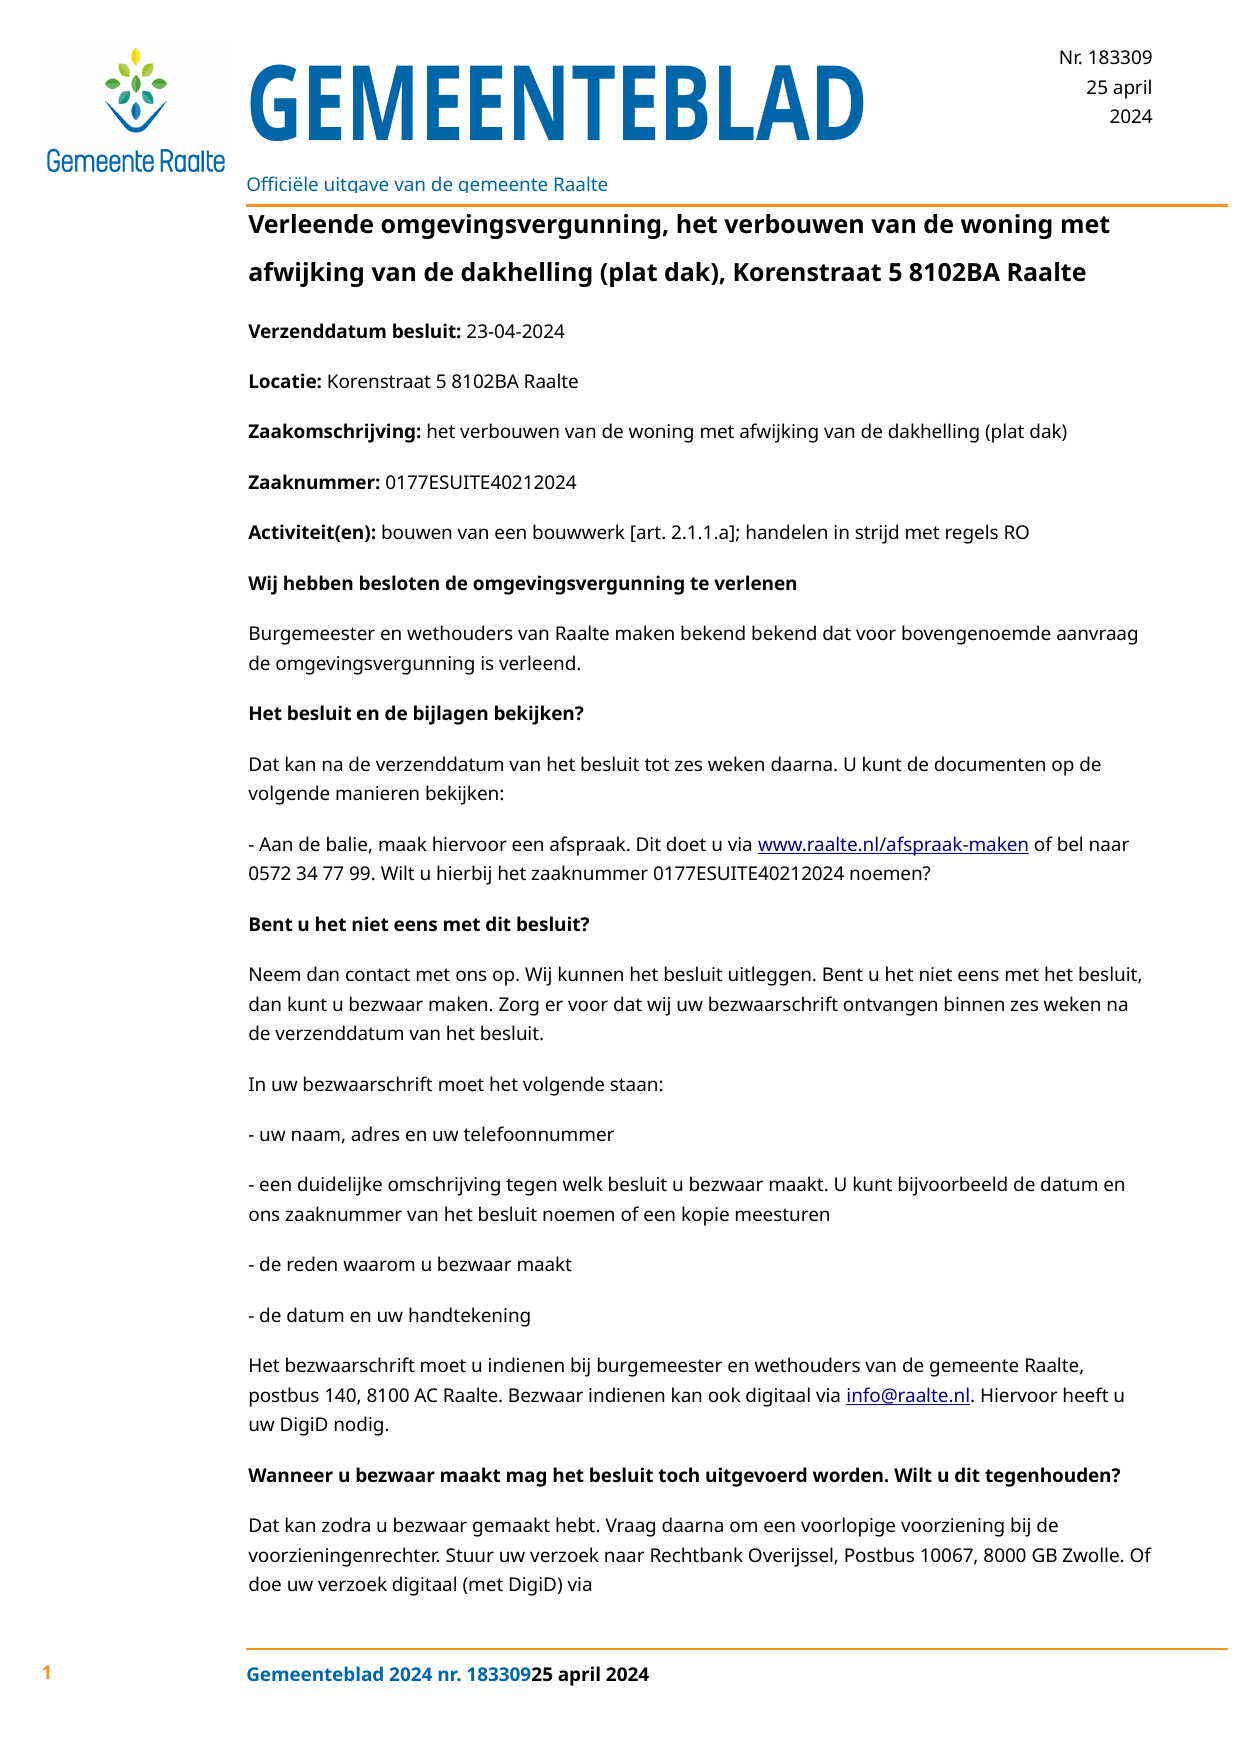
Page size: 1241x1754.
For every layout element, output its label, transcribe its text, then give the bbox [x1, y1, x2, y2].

text - de datum en uw handtekening [248, 1302, 1152, 1328]
text Bent u het niet eens met dit besluit? [248, 911, 1152, 937]
text - de reden waarom u bezwaar maakt [248, 1252, 1152, 1277]
text Dat kan zodra u bezwaar gemaakt hebt. Vraag daarna om een voorlopige voorziening bij de voorzieningenrechter. Stuur uw verzoek naar Rechtbank Overijssel, Postbus 10067, 8000 GB Zwolle. Of doe uw verzoek digitaal (met DigiD) via [248, 1512, 1152, 1597]
picture [41, 47, 231, 172]
text Het bezwaarschrift moet u indienen bij burgemeester en wethouders van de gemeente Raalte, postbus 140, 8100 AC Raalte. Bezwaar indienen kan ook digitaal via info@raalte.nl. Hiervoor heeft u uw DigiD nodig. [248, 1352, 1152, 1437]
text Locatie: Korenstraat 5 8102BA Raalte [248, 368, 1152, 394]
text - uw naam, adres en uw telefoonnummer [248, 1121, 1152, 1147]
text Wij hebben besloten de omgevingsvergunning te verlenen [248, 570, 1152, 596]
text Neem dan contact met ons op. Wij kunnen het besluit uitleggen. Bent u het niet eens met het besluit, dan kunt u bezwaar maken. Zorg er voor dat wij uw bezwaarschrift ontvangen binnen zes weken na de verzenddatum van het besluit. [248, 961, 1152, 1046]
text - een duidelijke omschrijving tegen welk besluit u bezwaar maakt. U kunt bijvoorbeeld de datum en ons zaaknummer van het besluit noemen of een kopie meesturen [248, 1172, 1152, 1227]
text Verzenddatum besluit: 23-04-2024 [248, 318, 1152, 344]
text Burgemeester en wethouders van Raalte maken bekend bekend dat voor bovengenoemde aanvraag de omgevingsvergunning is verleend. [248, 620, 1152, 676]
text Zaakomschrijving: het verbouwen van de woning met afwijking van de dakhelling (plat dak) [248, 419, 1152, 444]
text Activiteit(en): bouwen van een bouwwerk [art. 2.1.1.a]; handelen in strijd met regels RO [248, 519, 1152, 545]
text In uw bezwaarschrift moet het volgende staan: [248, 1071, 1152, 1097]
text Verleende omgevingsvergunning, het verbouwen van de woning met afwijking van de dakhelling (plat dak), Korenstraat 5 8102BA Raalte [248, 207, 1152, 288]
text - Aan de balie, maak hiervoor een afspraak. Dit doet u via www.raalte.nl/afspraak-maken of bel naar 0572 34 77 99. Wilt u hierbij het zaaknummer 0177ESUITE40212024 noemen? [248, 831, 1152, 886]
text Dat kan na de verzenddatum van het besluit tot zes weken daarna. U kunt de documenten op de volgende manieren bekijken: [248, 751, 1152, 806]
text Het besluit en de bijlagen bekijken? [248, 700, 1152, 726]
text Wanneer u bezwaar maakt mag het besluit toch uitgevoerd worden. Wilt u dit tegenhouden? [248, 1462, 1152, 1488]
text Zaaknummer: 0177ESUITE40212024 [248, 469, 1152, 495]
